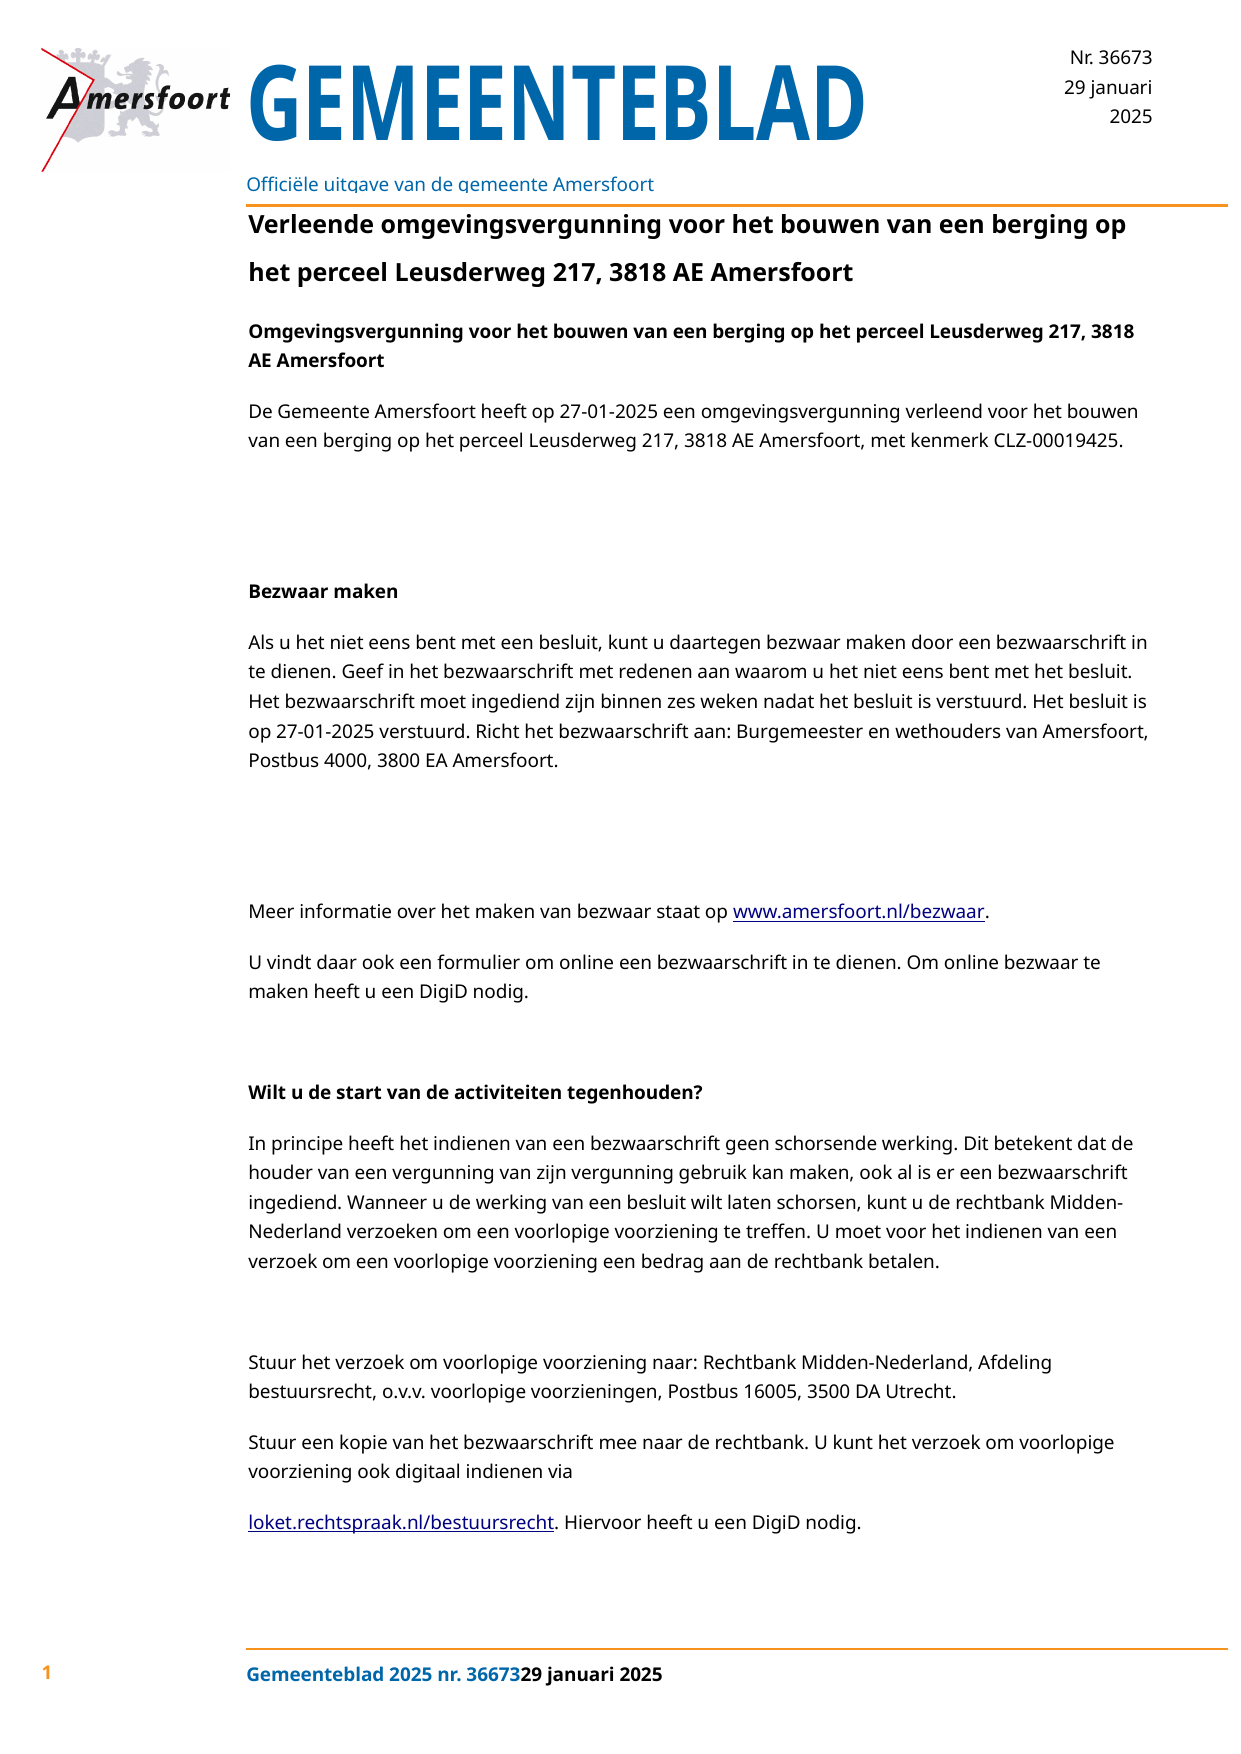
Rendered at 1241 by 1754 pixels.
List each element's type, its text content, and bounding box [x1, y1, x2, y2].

text Als u het niet eens bent met een besluit, kunt u daartegen bezwaar maken door een bezwaarschrift in te dienen. Geef in het bezwaarschrift met redenen aan waarom u het niet eens bent met het besluit. Het bezwaarschrift moet ingediend zijn binnen zes weken nadat het besluit is verstuurd. Het besluit is op 27-01-2025 verstuurd. Richt het bezwaarschrift aan: Burgemeester en wethouders van Amersfoort, Postbus 4000, 3800 EA Amersfoort. [248, 629, 1152, 773]
text Wilt u de start van de activiteiten tegenhouden? [248, 1079, 1152, 1105]
text loket.rechtspraak.nl/bestuursrecht. Hiervoor heeft u een DigiD nodig. [248, 1509, 1152, 1535]
text Bezwaar maken [248, 579, 1152, 604]
picture [41, 47, 231, 172]
text De Gemeente Amersfoort heeft op 27-01-2025 een omgevingsvergunning verleend voor het bouwen van een berging op het perceel Leusderweg 217, 3818 AE Amersfoort, met kenmerk CLZ-00019425. [248, 398, 1152, 453]
text Verleende omgevingsvergunning voor het bouwen van een berging op het perceel Leusderweg 217, 3818 AE Amersfoort [248, 207, 1152, 288]
text Omgevingsvergunning voor het bouwen van een berging op het perceel Leusderweg 217, 3818 AE Amersfoort [248, 318, 1152, 373]
text Meer informatie over het maken van bezwaar staat op www.amersfoort.nl/bezwaar. [248, 899, 1152, 924]
text U vindt daar ook een formulier om online een bezwaarschrift in te dienen. Om online bezwaar te maken heeft u een DigiD nodig. [248, 949, 1152, 1004]
text Stuur het verzoek om voorlopige voorziening naar: Rechtbank Midden-Nederland, Afdeling bestuursrecht, o.v.v. voorlopige voorzieningen, Postbus 16005, 3500 DA Utrecht. [248, 1349, 1152, 1404]
text In principe heeft het indienen van een bezwaarschrift geen schorsende werking. Dit betekent dat de houder van een vergunning van zijn vergunning gebruik kan maken, ook al is er een bezwaarschrift ingediend. Wanneer u de werking van een besluit wilt laten schorsen, kunt u de rechtbank Midden-Nederland verzoeken om een voorlopige voorziening te treffen. U moet voor het indienen van een verzoek om een voorlopige voorziening een bedrag aan de rechtbank betalen. [248, 1130, 1152, 1274]
text Stuur een kopie van het bezwaarschrift mee naar de rechtbank. U kunt het verzoek om voorlopige voorziening ook digitaal indienen via [248, 1429, 1152, 1484]
